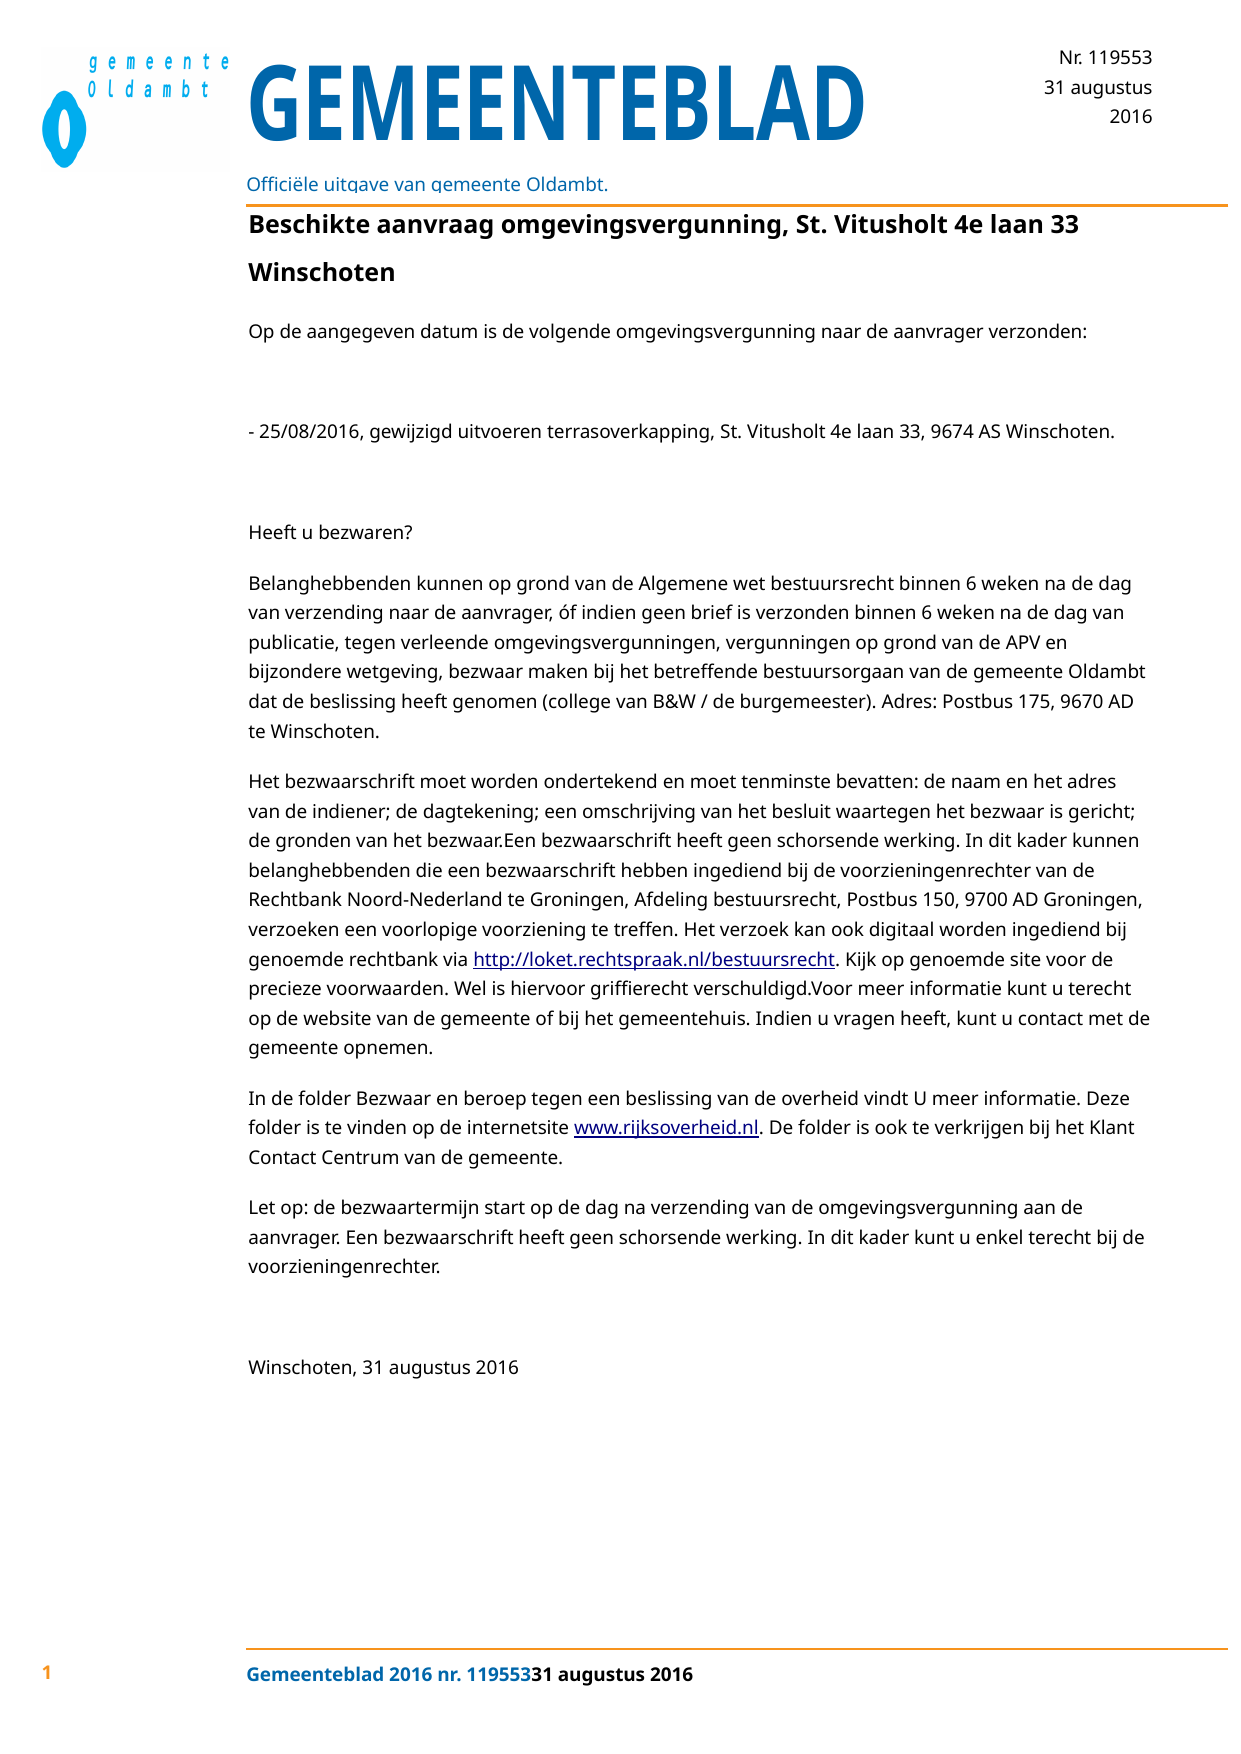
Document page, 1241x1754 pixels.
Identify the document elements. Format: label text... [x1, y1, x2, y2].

text Op de aangegeven datum is de volgende omgevingsvergunning naar de aanvrager verzonden: [248, 318, 1152, 344]
text - 25/08/2016, gewijzigd uitvoeren terrasoverkapping, St. Vitusholt 4e laan 33, 9674 AS Winschoten. [248, 419, 1152, 444]
text Het bezwaarschrift moet worden ondertekend en moet tenminste bevatten: de naam en het adres van de indiener; de dagtekening; een omschrijving van het besluit waartegen het bezwaar is gericht; de gronden van het bezwaar.Een bezwaarschrift heeft geen schorsende werking. In dit kader kunnen belanghebbenden die een bezwaarschrift hebben ingediend bij de voorzieningenrechter van de Rechtbank Noord-Nederland te Groningen, Afdeling bestuursrecht, Postbus 150, 9700 AD Groningen, verzoeken een voorlopige voorziening te treffen. Het verzoek kan ook digitaal worden ingediend bij genoemde rechtbank via http://loket.rechtspraak.nl/bestuursrecht. Kijk op genoemde site voor de precieze voorwaarden. Wel is hiervoor griffierecht verschuldigd.Voor meer informatie kunt u terecht op de website van de gemeente of bij het gemeentehuis. Indien u vragen heeft, kunt u contact met de gemeente opnemen. [248, 768, 1152, 1060]
text Heeft u bezwaren? [248, 519, 1152, 545]
text In de folder Bezwaar en beroep tegen een beslissing van de overheid vindt U meer informatie. Deze folder is te vinden op de internetsite www.rijksoverheid.nl. De folder is ook te verkrijgen bij het Klant Contact Centrum van de gemeente. [248, 1085, 1152, 1170]
text Let op: de bezwaartermijn start op de dag na verzending van de omgevingsvergunning aan de aanvrager. Een bezwaarschrift heeft geen schorsende werking. In dit kader kunt u enkel terecht bij de voorzieningenrechter. [248, 1194, 1152, 1279]
text Beschikte aanvraag omgevingsvergunning, St. Vitusholt 4e laan 33 Winschoten [248, 207, 1152, 288]
text Belanghebbenden kunnen op grond van de Algemene wet bestuursrecht binnen 6 weken na de dag van verzending naar de aanvrager, óf indien geen brief is verzonden binnen 6 weken na de dag van publicatie, tegen verleende omgevingsvergunningen, vergunningen op grond van de APV en bijzondere wetgeving, bezwaar maken bij het betreffende bestuursorgaan van de gemeente Oldambt dat de beslissing heeft genomen (college van B&W / de burgemeester). Adres: Postbus 175, 9670 AD te Winschoten. [248, 570, 1152, 744]
picture [41, 47, 231, 172]
text Winschoten, 31 augustus 2016 [248, 1354, 1152, 1380]
